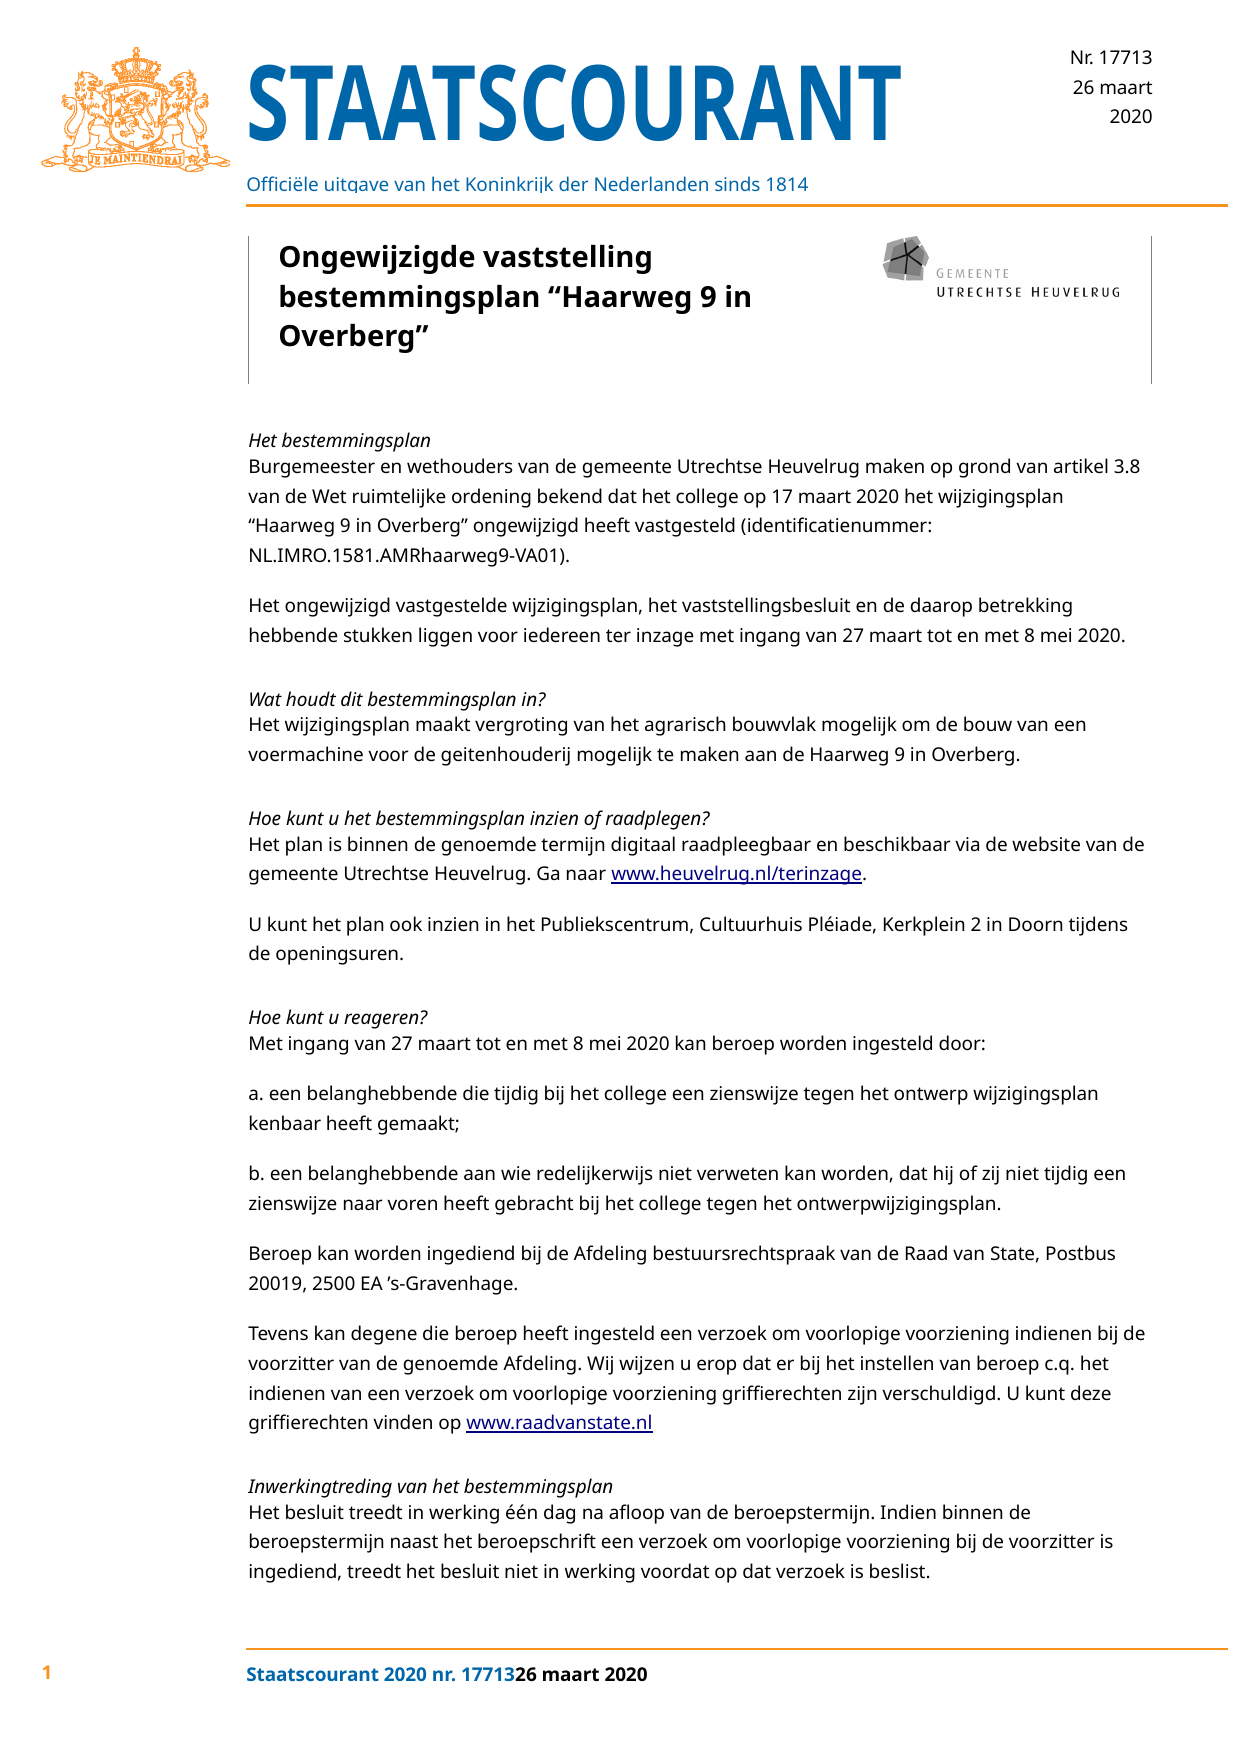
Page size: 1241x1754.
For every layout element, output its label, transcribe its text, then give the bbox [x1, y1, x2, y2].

text Burgemeester en wethouders van de gemeente Utrechtse Heuvelrug maken op grond van artikel 3.8 van de Wet ruimtelijke ordening bekend dat het college op 17 maart 2020 het wijzigingsplan “Haarweg 9 in Overberg” ongewijzigd heeft vastgesteld (identificatienummer: NL.IMRO.1581.AMRhaarweg9-VA01). [248, 453, 1152, 568]
text Wat houdt dit bestemmingsplan in? [248, 686, 1152, 712]
picture [41, 47, 231, 172]
text Het besluit treedt in werking één dag na afloop van de beroepstermijn. Indien binnen de beroepstermijn naast het beroepschrift een verzoek om voorlopige voorziening bij de voorzitter is ingediend, treedt het besluit niet in werking voordat op dat verzoek is beslist. [248, 1499, 1152, 1584]
text Met ingang van 27 maart tot en met 8 mei 2020 kan beroep worden ingesteld door: [248, 1030, 1152, 1056]
text U kunt het plan ook inzien in het Publiekscentrum, Cultuurhuis Pléiade, Kerkplein 2 in Doorn tijdens de openingsuren. [248, 911, 1152, 966]
picture [882, 236, 1119, 297]
text Het ongewijzigd vastgestelde wijzigingsplan, het vaststellingsbesluit en de daarop betrekking hebbende stukken liggen voor iedereen ter inzage met ingang van 27 maart tot en met 8 mei 2020. [248, 592, 1152, 648]
table_header Ongewijzigde vaststelling bestemmingsplan “Haarweg 9 in Overberg” [249, 236, 850, 384]
text Beroep kan worden ingediend bij de Afdeling bestuursrechtspraak van de Raad van State, Postbus 20019, 2500 EA ’s-Gravenhage. [248, 1241, 1152, 1296]
text Hoe kunt u reageren? [248, 1004, 1152, 1030]
text Het plan is binnen de genoemde termijn digitaal raadpleegbaar en beschikbaar via de website van de gemeente Utrechtse Heuvelrug. Ga naar www.heuvelrug.nl/terinzage. [248, 831, 1152, 886]
text a. een belanghebbende die tijdig bij het college een zienswijze tegen het ontwerp wijzigingsplan kenbaar heeft gemaakt; [248, 1081, 1152, 1136]
text Inwerkingtreding van het bestemmingsplan [248, 1473, 1152, 1499]
table_header [850, 236, 1151, 384]
text Hoe kunt u het bestemmingsplan inzien of raadplegen? [248, 805, 1152, 831]
text Tevens kan degene die beroep heeft ingesteld een verzoek om voorlopige voorziening indienen bij de voorzitter van de genoemde Afdeling. Wij wijzen u erop dat er bij het instellen van beroep c.q. het indienen van een verzoek om voorlopige voorziening griffierechten zijn verschuldigd. U kunt deze griffierechten vinden op www.raadvanstate.nl [248, 1321, 1152, 1435]
text b. een belanghebbende aan wie redelijkerwijs niet verweten kan worden, dat hij of zij niet tijdig een zienswijze naar voren heeft gebracht bij het college tegen het ontwerpwijzigingsplan. [248, 1161, 1152, 1216]
text Het bestemmingsplan [248, 427, 1152, 453]
text Het wijzigingsplan maakt vergroting van het agrarisch bouwvlak mogelijk om de bouw van een voermachine voor de geitenhouderij mogelijk te maken aan de Haarweg 9 in Overberg. [248, 712, 1152, 767]
